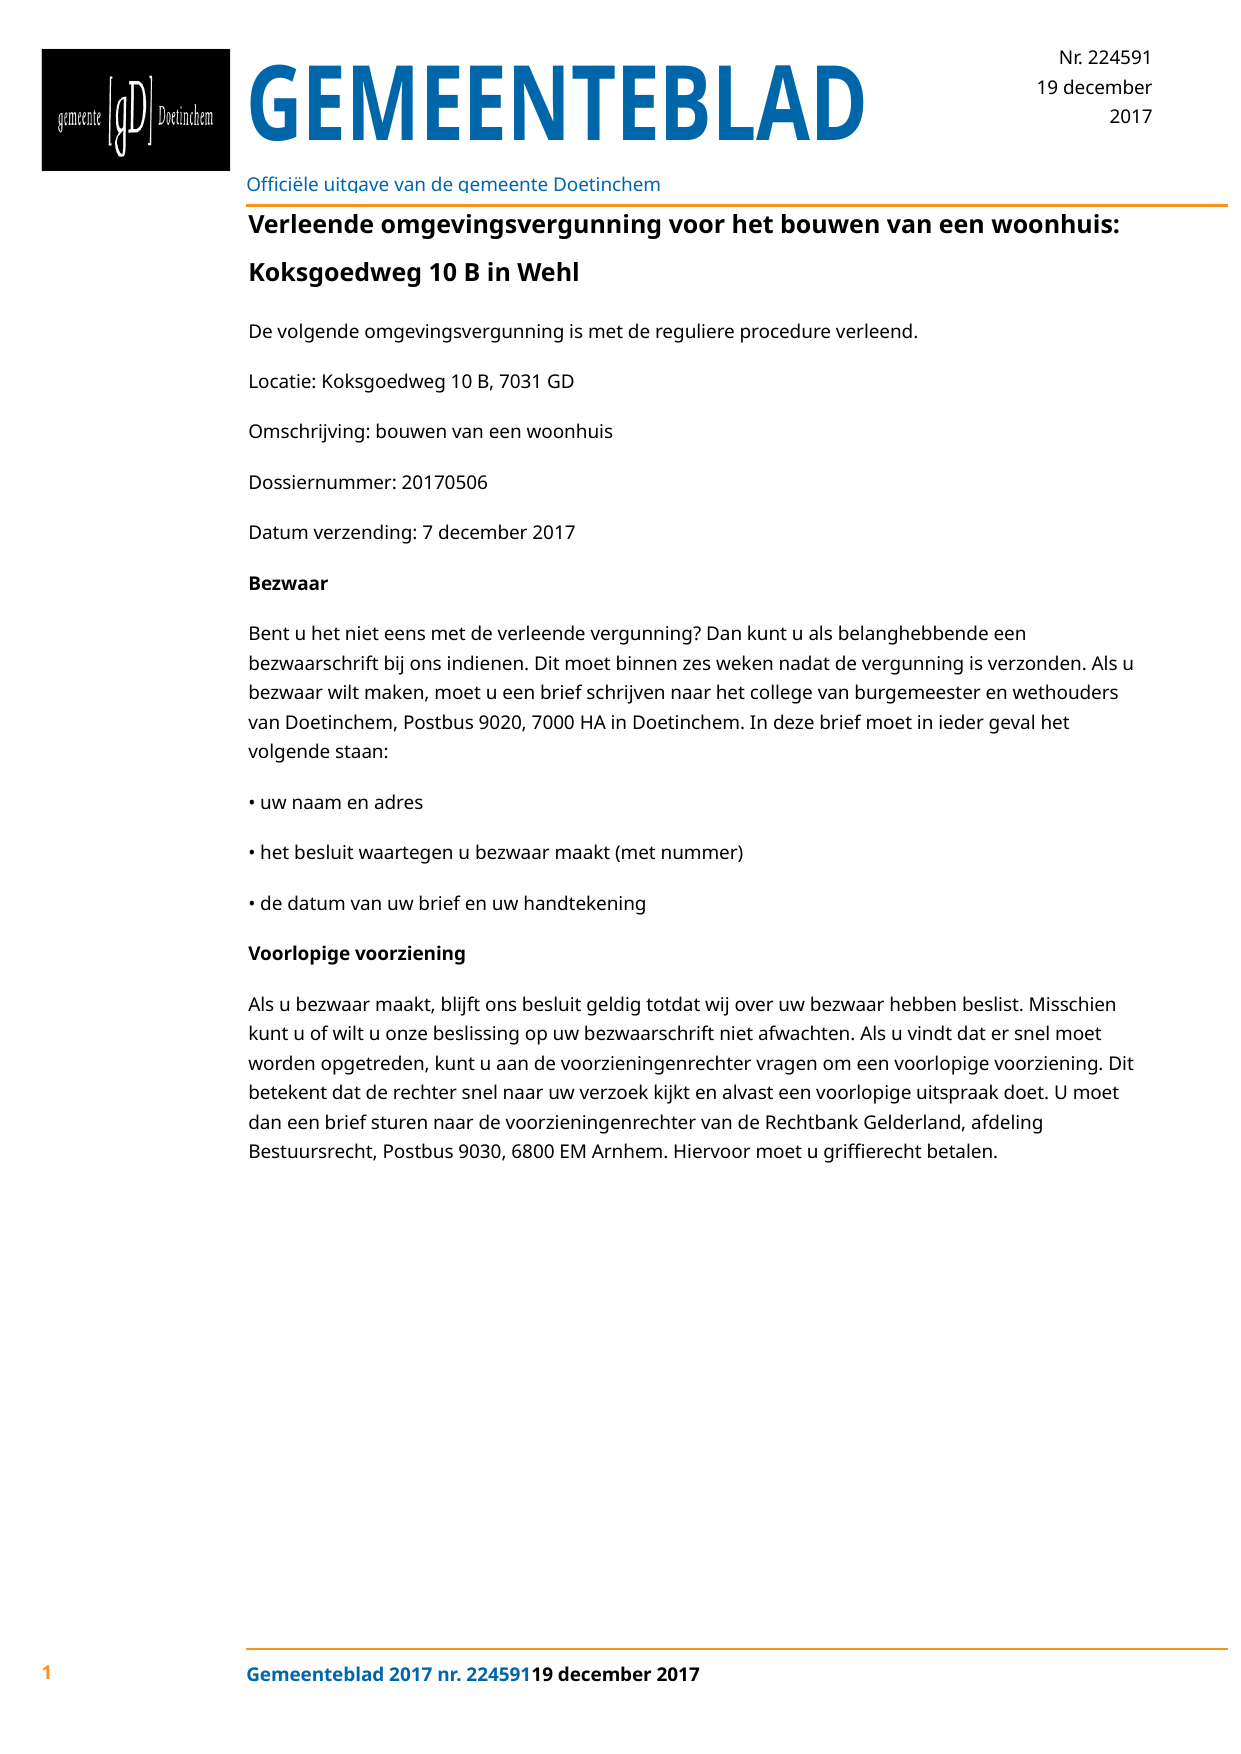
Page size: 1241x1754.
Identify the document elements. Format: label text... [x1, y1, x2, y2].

text Als u bezwaar maakt, blijft ons besluit geldig totdat wij over uw bezwaar hebben beslist. Misschien kunt u of wilt u onze beslissing op uw bezwaarschrift niet afwachten. Als u vindt dat er snel moet worden opgetreden, kunt u aan de voorzieningenrechter vragen om een voorlopige voorziening. Dit betekent dat de rechter snel naar uw verzoek kijkt en alvast een voorlopige uitspraak doet. U moet dan een brief sturen naar de voorzieningenrechter van de Rechtbank Gelderland, afdeling Bestuursrecht, Postbus 9030, 6800 EM Arnhem. Hiervoor moet u griffierecht betalen. [248, 991, 1152, 1164]
text • uw naam en adres [248, 789, 1152, 815]
text Omschrijving: bouwen van een woonhuis [248, 419, 1152, 444]
text Voorlopige voorziening [248, 940, 1152, 966]
picture [41, 47, 231, 172]
text Bent u het niet eens met de verleende vergunning? Dan kunt u als belanghebbende een bezwaarschrift bij ons indienen. Dit moet binnen zes weken nadat de vergunning is verzonden. Als u bezwaar wilt maken, moet u een brief schrijven naar het college van burgemeester en wethouders van Doetinchem, Postbus 9020, 7000 HA in Doetinchem. In deze brief moet in ieder geval het volgende staan: [248, 620, 1152, 764]
text Bezwaar [248, 570, 1152, 596]
text Verleende omgevingsvergunning voor het bouwen van een woonhuis: Koksgoedweg 10 B in Wehl [248, 207, 1152, 288]
text Datum verzending: 7 december 2017 [248, 519, 1152, 545]
text De volgende omgevingsvergunning is met de reguliere procedure verleend. [248, 318, 1152, 344]
text • de datum van uw brief en uw handtekening [248, 890, 1152, 916]
text • het besluit waartegen u bezwaar maakt (met nummer) [248, 839, 1152, 865]
text Dossiernummer: 20170506 [248, 469, 1152, 495]
text Locatie: Koksgoedweg 10 B, 7031 GD [248, 368, 1152, 394]
